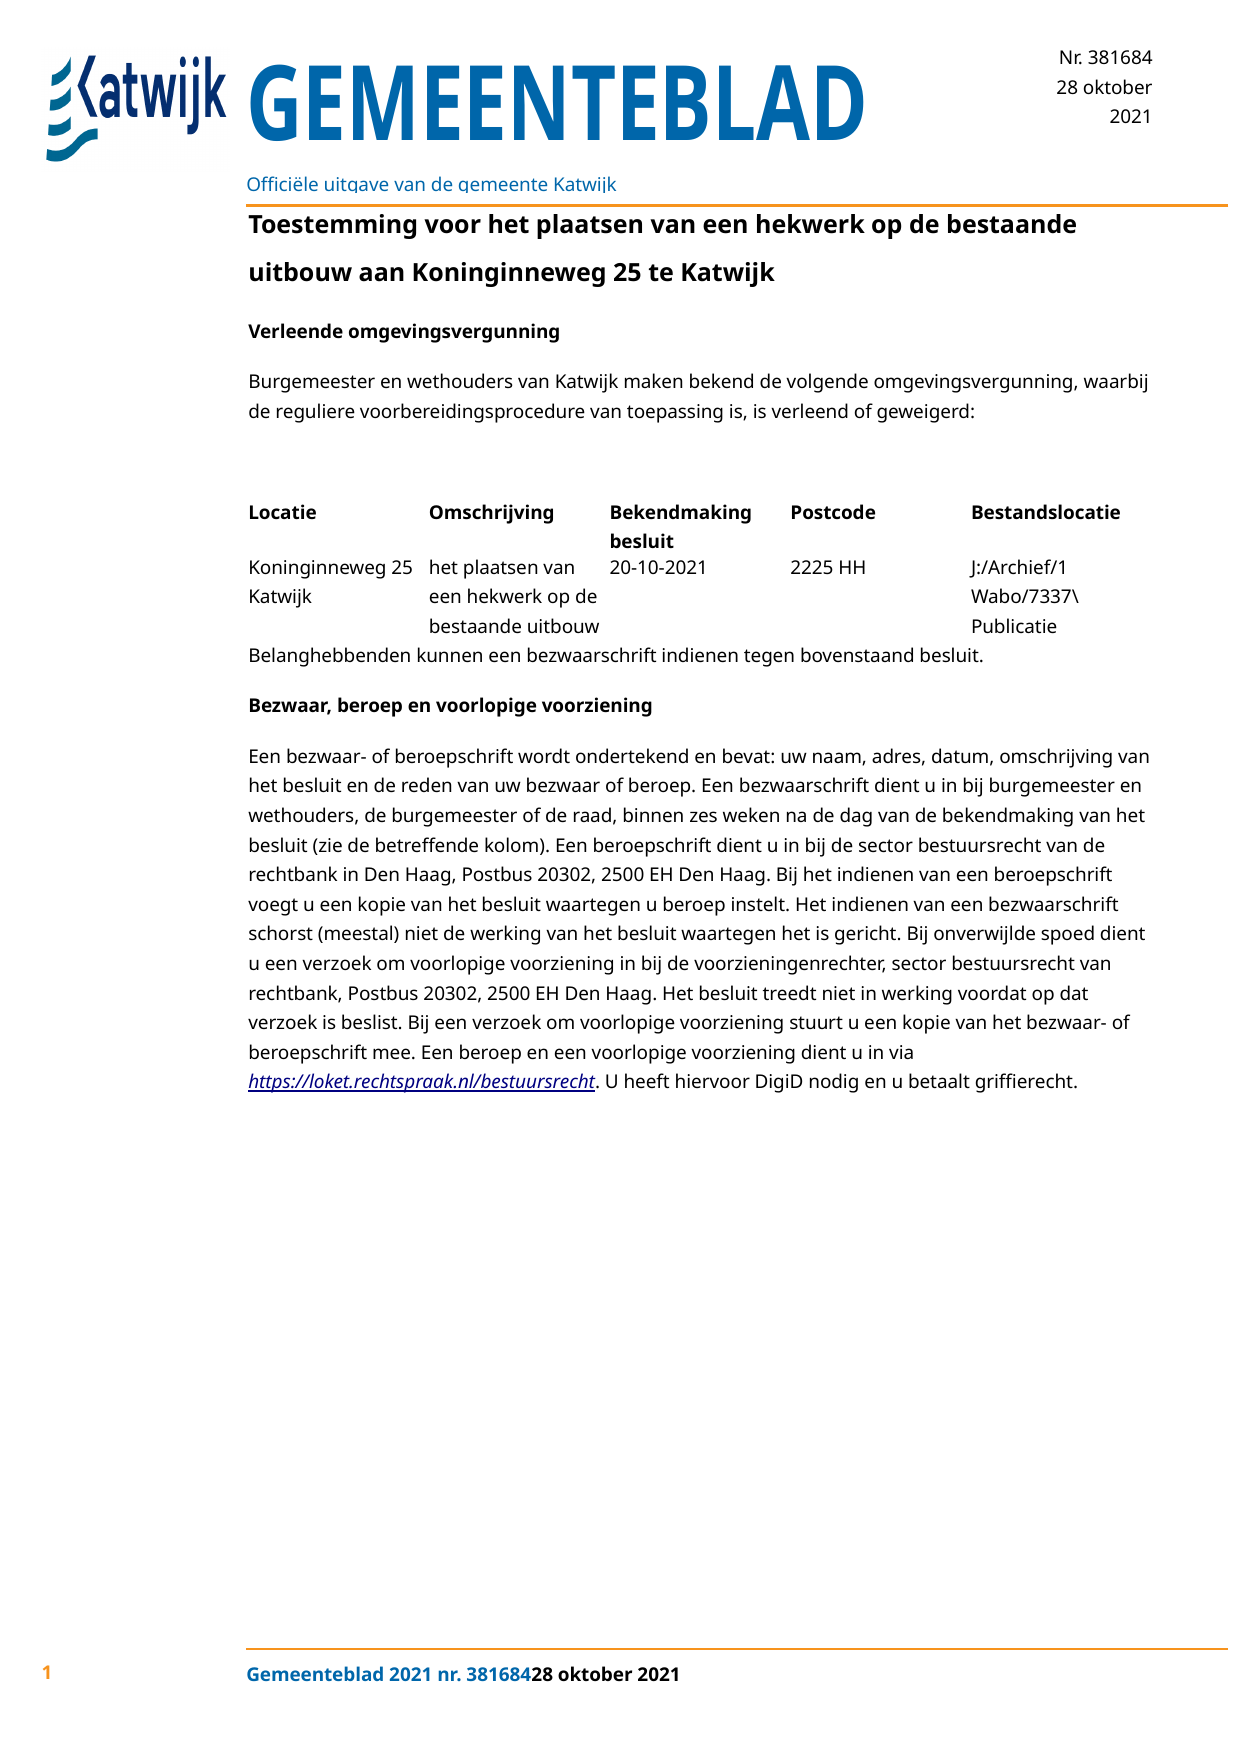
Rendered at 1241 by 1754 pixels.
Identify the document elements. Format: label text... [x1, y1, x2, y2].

text Een bezwaar- of beroepschrift wordt ondertekend en bevat: uw naam, adres, datum, omschrijving van het besluit en de reden van uw bezwaar of beroep. Een bezwaarschrift dient u in bij burgemeester en wethouders, de burgemeester of de raad, binnen zes weken na de dag van de bekendmaking van het besluit (zie de betreffende kolom). Een beroepschrift dient u in bij de sector bestuursrecht van de rechtbank in Den Haag, Postbus 20302, 2500 EH Den Haag. Bij het indienen van een beroepschrift voegt u een kopie van het besluit waartegen u beroep instelt. Het indienen van een bezwaarschrift schorst (meestal) niet de werking van het besluit waartegen het is gericht. Bij onverwijlde spoed dient u een verzoek om voorlopige voorziening in bij de voorzieningenrechter, sector bestuursrecht van rechtbank, Postbus 20302, 2500 EH Den Haag. Het besluit treedt niet in werking voordat op dat verzoek is beslist. Bij een verzoek om voorlopige voorziening stuurt u een kopie van het bezwaar- of beroepschrift mee. Een beroep en een voorlopige voorziening dient u in via https://loket.rechtspraak.nl/bestuursrecht. U heeft hiervoor DigiD nodig en u betaalt griffierecht. [248, 743, 1152, 1094]
table_cell 2225 HH [790, 554, 971, 639]
table_cell 20-10-2021 [609, 554, 790, 639]
text Belanghebbenden kunnen een bezwaarschrift indienen tegen bovenstaand besluit. [248, 642, 1152, 668]
table_header Postcode [790, 499, 971, 554]
table_header Bekendmaking besluit [609, 499, 790, 554]
picture [41, 47, 231, 172]
text Toestemming voor het plaatsen van een hekwerk op de bestaande uitbouw aan Koninginneweg 25 te Katwijk [248, 207, 1152, 288]
table_header Bestandslocatie [971, 499, 1152, 554]
text Verleende omgevingsvergunning [248, 318, 1152, 344]
table_header Locatie [248, 499, 429, 554]
table_cell het plaatsen van een hekwerk op de bestaande uitbouw [429, 554, 609, 639]
table_cell Koninginneweg 25 Katwijk [248, 554, 429, 639]
table_header Omschrijving [429, 499, 609, 554]
text Bezwaar, beroep en voorlopige voorziening [248, 693, 1152, 718]
table_cell J:/Archief/1 Wabo/7337\Publicatie [971, 554, 1152, 639]
text Burgemeester en wethouders van Katwijk maken bekend de volgende omgevingsvergunning, waarbij de reguliere voorbereidingsprocedure van toepassing is, is verleend of geweigerd: [248, 368, 1152, 424]
